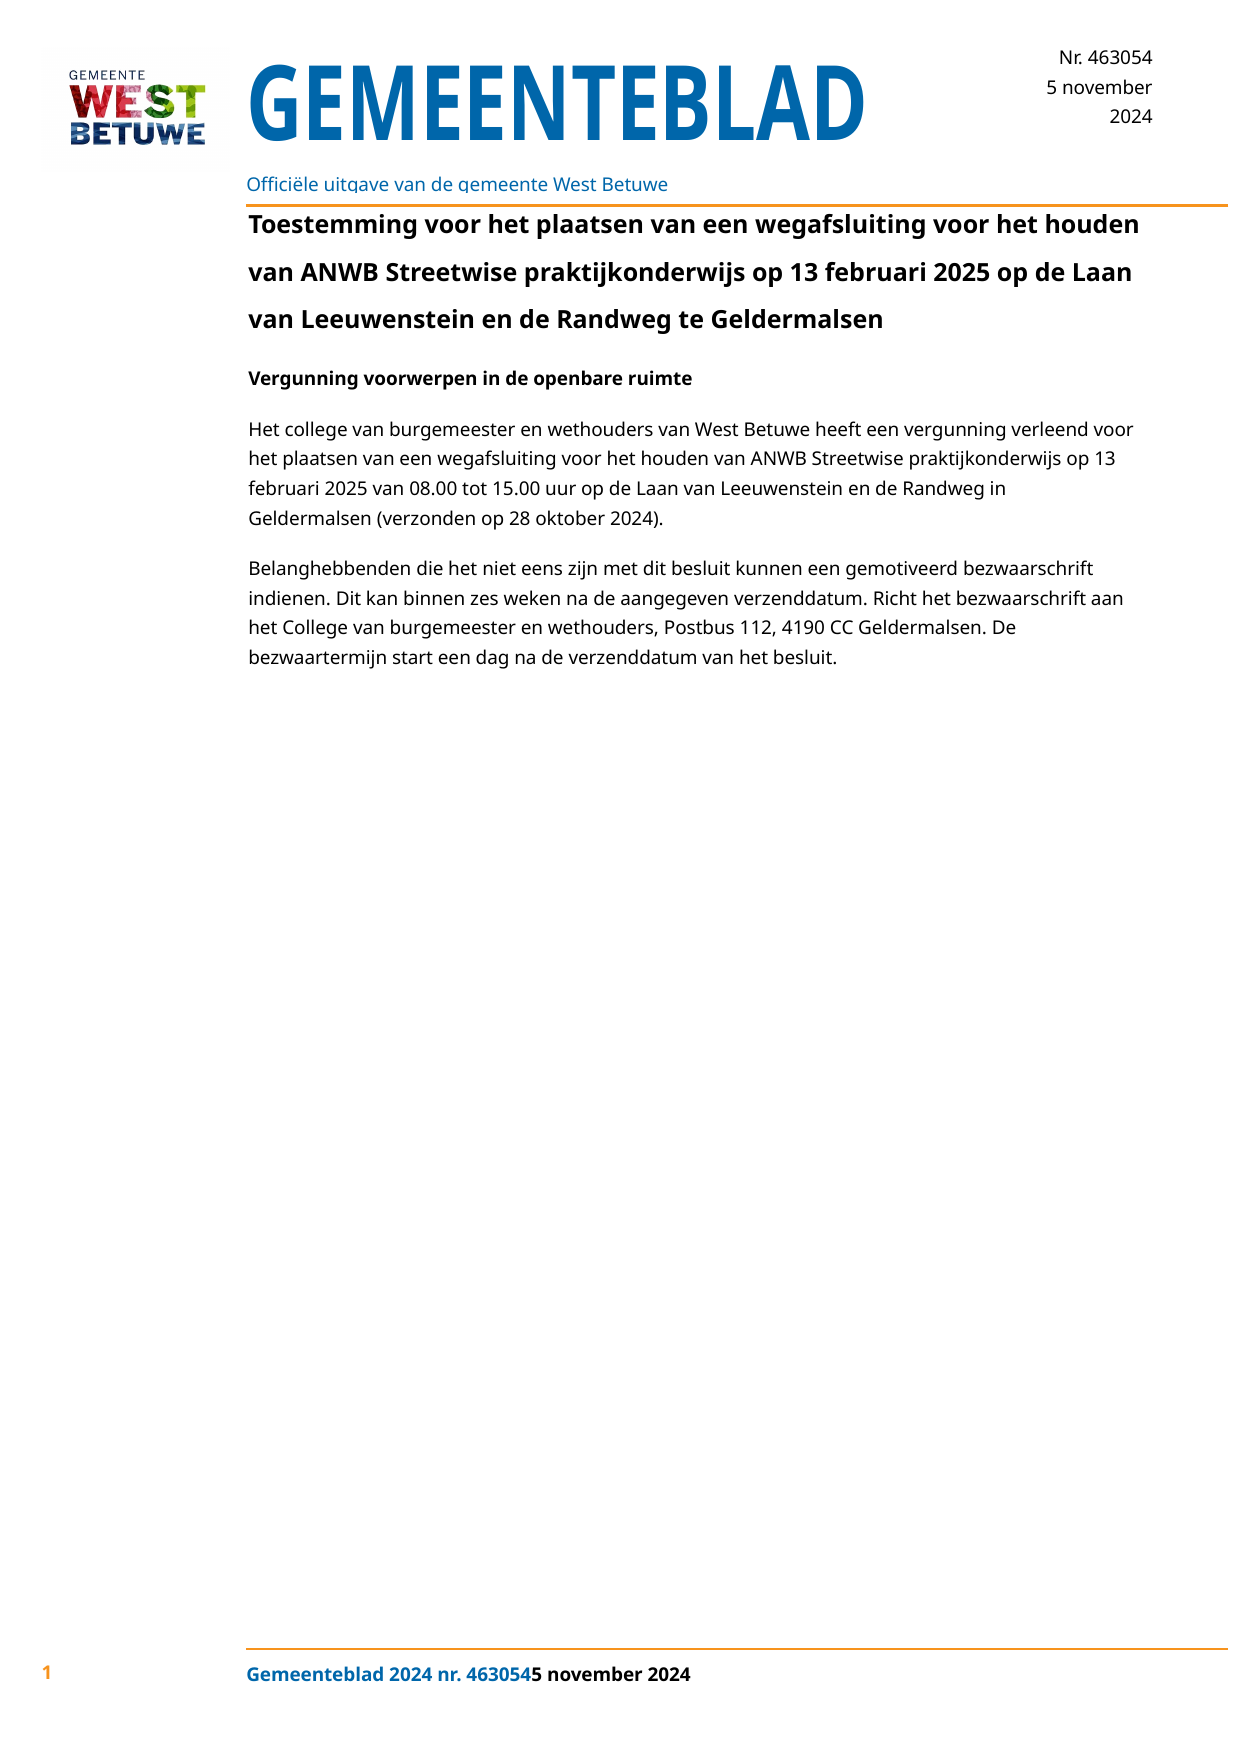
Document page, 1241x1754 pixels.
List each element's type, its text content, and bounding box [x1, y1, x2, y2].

text Het college van burgemeester en wethouders van West Betuwe heeft een vergunning verleend voor het plaatsen van een wegafsluiting voor het houden van ANWB Streetwise praktijkonderwijs op 13 februari 2025 van 08.00 tot 15.00 uur op de Laan van Leeuwenstein en de Randweg in Geldermalsen (verzonden op 28 oktober 2024). [248, 416, 1152, 530]
text Toestemming voor het plaatsen van een wegafsluiting voor het houden van ANWB Streetwise praktijkonderwijs op 13 februari 2025 op de Laan van Leeuwenstein en de Randweg te Geldermalsen [248, 207, 1152, 336]
picture [41, 47, 231, 172]
text Belanghebbenden die het niet eens zijn met dit besluit kunnen een gemotiveerd bezwaarschrift indienen. Dit kan binnen zes weken na de aangegeven verzenddatum. Richt het bezwaarschrift aan het College van burgemeester en wethouders, Postbus 112, 4190 CC Geldermalsen. De bezwaartermijn start een dag na de verzenddatum van het besluit. [248, 555, 1152, 669]
text Vergunning voorwerpen in de openbare ruimte [248, 366, 1152, 391]
